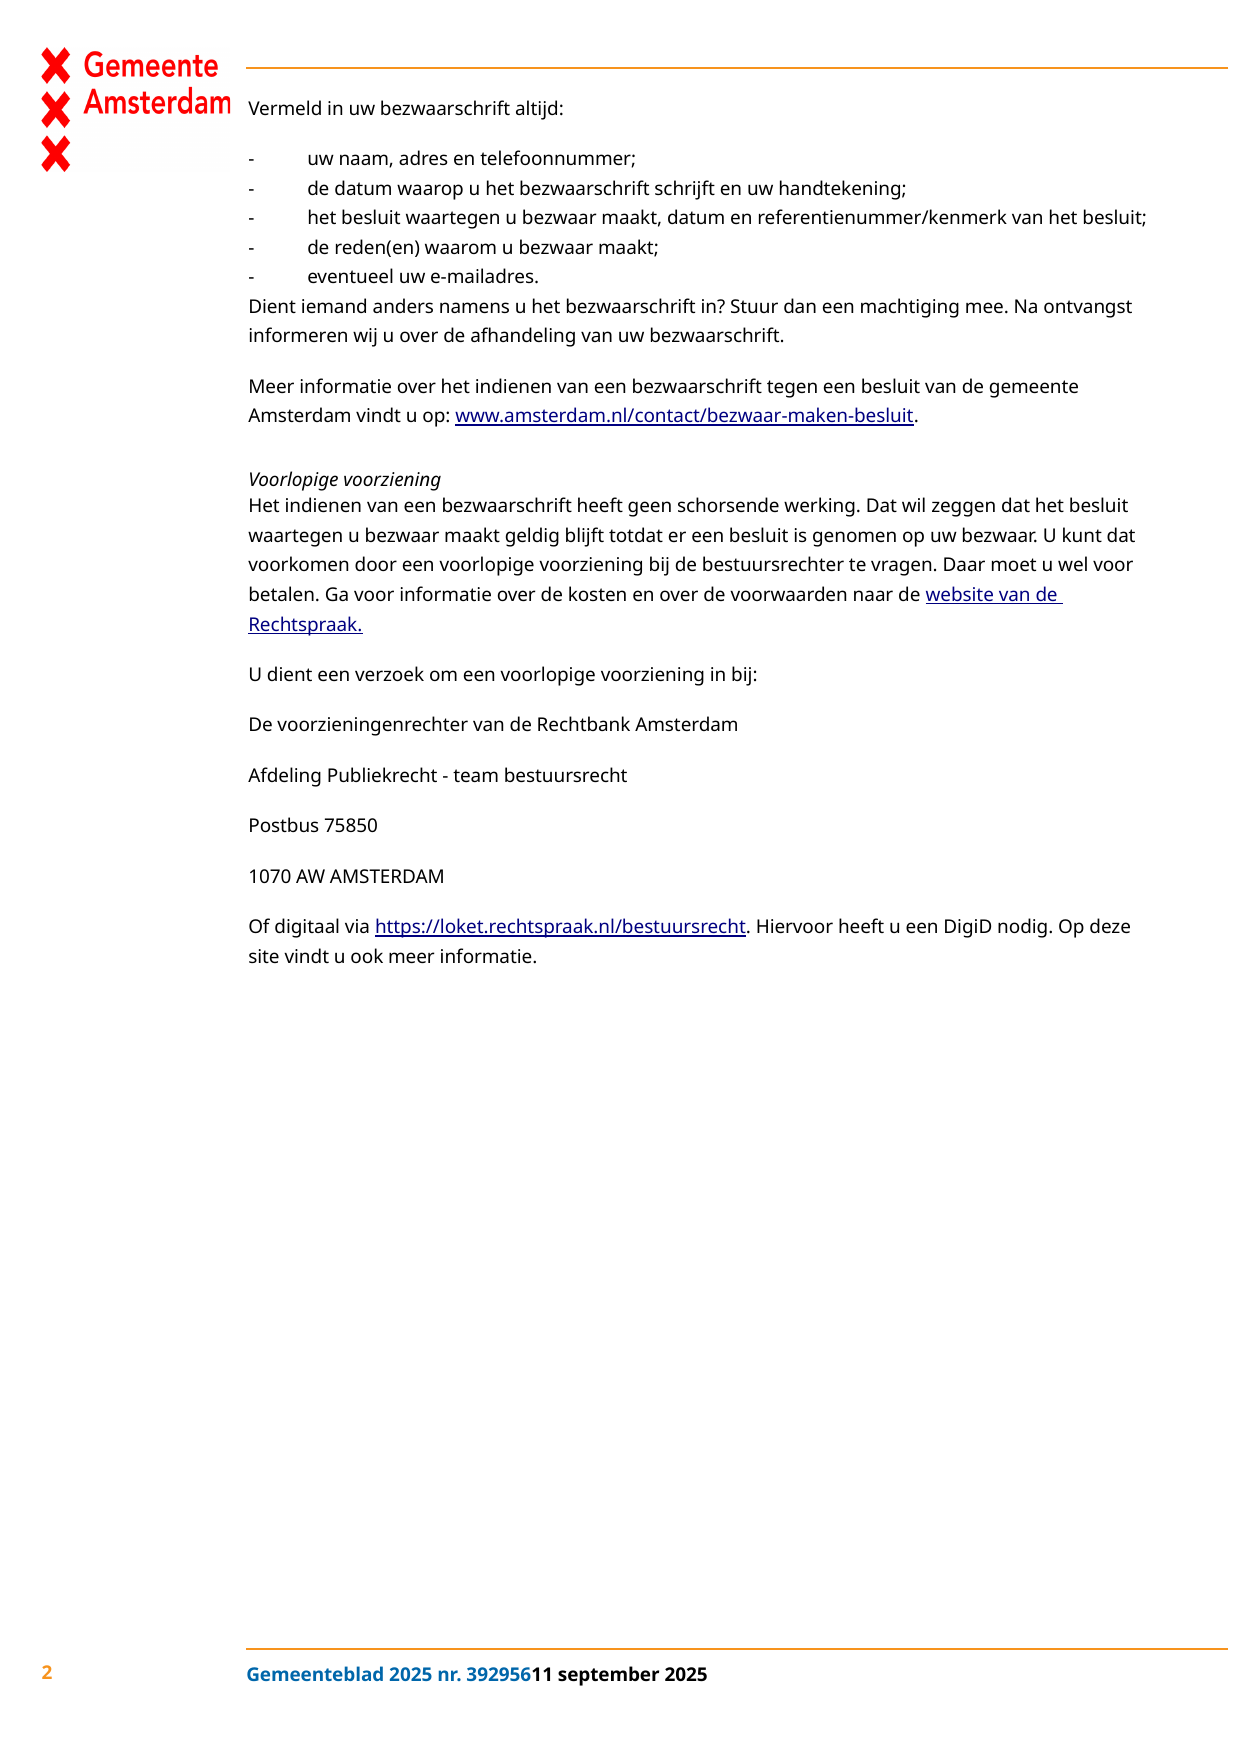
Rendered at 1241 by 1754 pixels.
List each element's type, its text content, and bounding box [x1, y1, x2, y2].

text De voorzieningenrechter van de Rechtbank Amsterdam [248, 712, 1152, 737]
text Vermeld in uw bezwaarschrift altijd: [248, 95, 1152, 121]
text Dient iemand anders namens u het bezwaarschrift in? Stuur dan een machtiging mee. Na ontvangst informeren wij u over de afhandeling van uw bezwaarschrift. [248, 293, 1152, 348]
list de datum waarop u het bezwaarschrift schrijft en uw handtekening; [248, 175, 1152, 201]
text U dient een verzoek om een voorlopige voorziening in bij: [248, 661, 1152, 687]
list de reden(en) waarom u bezwaar maakt; [248, 234, 1152, 260]
list eventueel uw e-mailadres. [248, 263, 1152, 289]
list het besluit waartegen u bezwaar maakt, datum en referentienummer/kenmerk van het besluit; [248, 204, 1152, 230]
text Meer informatie over het indienen van een bezwaarschrift tegen een besluit van de gemeente Amsterdam vindt u op: www.amsterdam.nl/contact/bezwaar-maken-besluit. [248, 373, 1152, 428]
picture [41, 47, 231, 172]
text Afdeling Publiekrecht - team bestuursrecht [248, 762, 1152, 788]
list uw naam, adres en telefoonnummer; [248, 145, 1152, 171]
text Postbus 75850 [248, 812, 1152, 838]
text 1070 AW AMSTERDAM [248, 863, 1152, 888]
text Het indienen van een bezwaarschrift heeft geen schorsende werking. Dat wil zeggen dat het besluit waartegen u bezwaar maakt geldig blijft totdat er een besluit is genomen op uw bezwaar. U kunt dat voorkomen door een voorlopige voorziening bij de bestuursrechter te vragen. Daar moet u wel voor betalen. Ga voor informatie over de kosten en over de voorwaarden naar de website van de Rechtspraak. [248, 492, 1152, 636]
text Voorlopige voorziening [248, 467, 1152, 492]
text Of digitaal via https://loket.rechtspraak.nl/bestuursrecht. Hiervoor heeft u een DigiD nodig. Op deze site vindt u ook meer informatie. [248, 913, 1152, 968]
